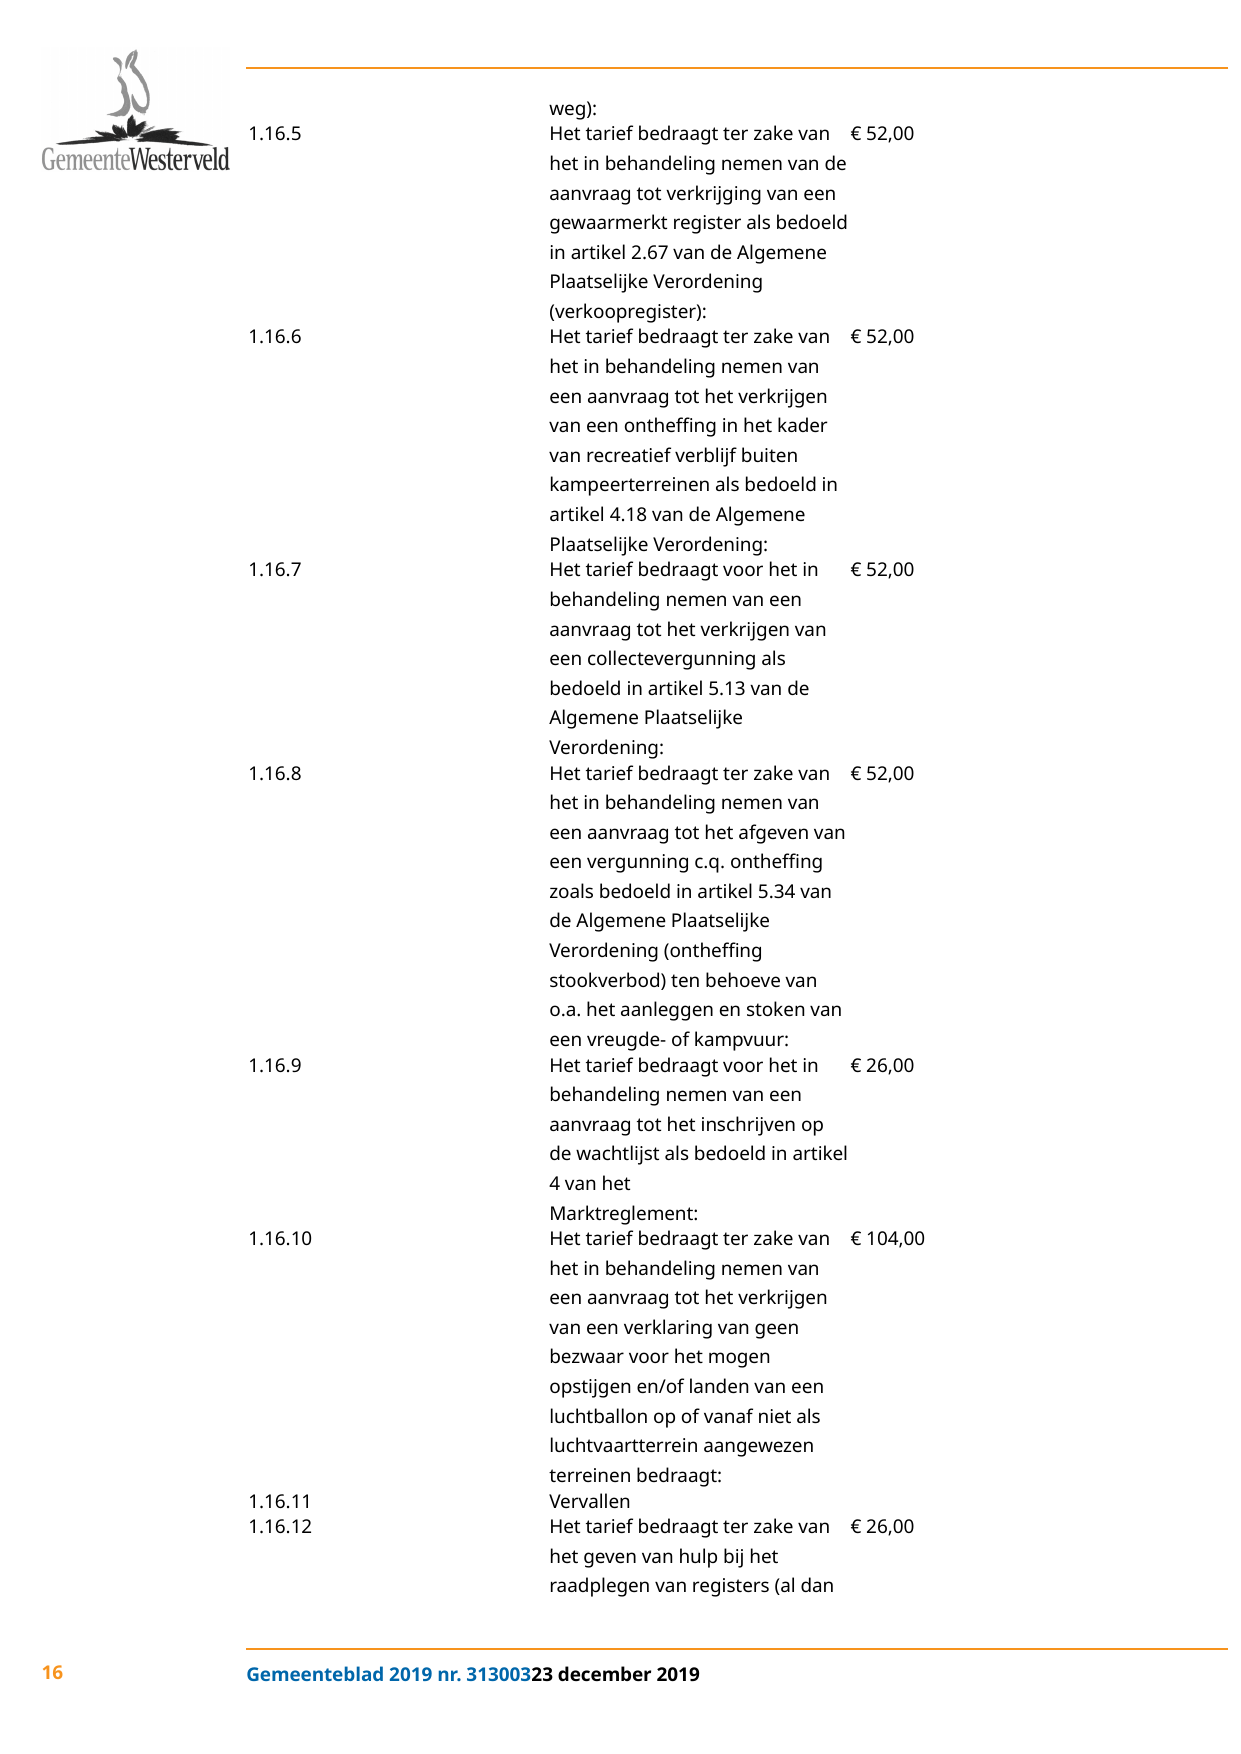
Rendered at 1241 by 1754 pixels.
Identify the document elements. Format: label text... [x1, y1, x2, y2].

table_cell Het tarief bedraagt ter zake van het in behandeling nemen van de aanvraag tot verkrijging van een gewaarmerkt register als bedoeld in artikel 2.67 van de Algemene Plaatselijke Verordening (verkoopregister): [549, 121, 850, 324]
table_cell 1.16.5 [248, 121, 549, 324]
table_cell Het tarief bedraagt ter zake van het in behandeling nemen van een aanvraag tot het afgeven van een vergunning c.q. ontheffing zoals bedoeld in artikel 5.34 van de Algemene Plaatselijke Verordening (ontheffing stookverbod) ten behoeve van o.a. het aanleggen en stoken van een vreugde- of kampvuur: [549, 760, 850, 1052]
table_cell Vervallen [549, 1488, 850, 1513]
table_cell 1.16.7 [248, 557, 549, 760]
table_cell 1.16.9 [248, 1052, 549, 1225]
table_cell Het tarief bedraagt voor het in behandeling nemen van een aanvraag tot het verkrijgen van een collectevergunning als bedoeld in artikel 5.13 van de Algemene Plaatselijke Verordening: [549, 557, 850, 760]
table_cell [850, 1488, 1152, 1513]
picture [41, 47, 231, 172]
table_cell Het tarief bedraagt ter zake van het in behandeling nemen van een aanvraag tot het verkrijgen van een ontheffing in het kader van recreatief verblijf buiten kampeerterreinen als bedoeld in artikel 4.18 van de Algemene Plaatselijke Verordening: [549, 324, 850, 557]
table_cell € 52,00 [850, 324, 1152, 557]
table_cell € 52,00 [850, 760, 1152, 1052]
table_cell € 52,00 [850, 557, 1152, 760]
table_cell 1.16.10 [248, 1225, 549, 1488]
table_cell 1.16.6 [248, 324, 549, 557]
table_cell Het tarief bedraagt ter zake van het geven van hulp bij het raadplegen van registers (al dan [549, 1514, 850, 1598]
table_cell [850, 95, 1152, 121]
table_cell € 104,00 [850, 1225, 1152, 1488]
table_cell Het tarief bedraagt voor het in behandeling nemen van een aanvraag tot het inschrijven op de wachtlijst als bedoeld in artikel 4 van het Marktreglement: [549, 1052, 850, 1225]
table_cell 1.16.12 [248, 1514, 549, 1598]
table_cell Het tarief bedraagt ter zake van het in behandeling nemen van een aanvraag tot het verkrijgen van een verklaring van geen bezwaar voor het mogen opstijgen en/of landen van een luchtballon op of vanaf niet als luchtvaartterrein aangewezen terreinen bedraagt: [549, 1225, 850, 1488]
table_cell 1.16.11 [248, 1488, 549, 1513]
table_cell 1.16.8 [248, 760, 549, 1052]
table_cell € 52,00 [850, 121, 1152, 324]
table_cell € 26,00 [850, 1514, 1152, 1598]
table_cell € 26,00 [850, 1052, 1152, 1225]
table_cell [248, 95, 549, 121]
table_cell weg): [549, 95, 850, 121]
